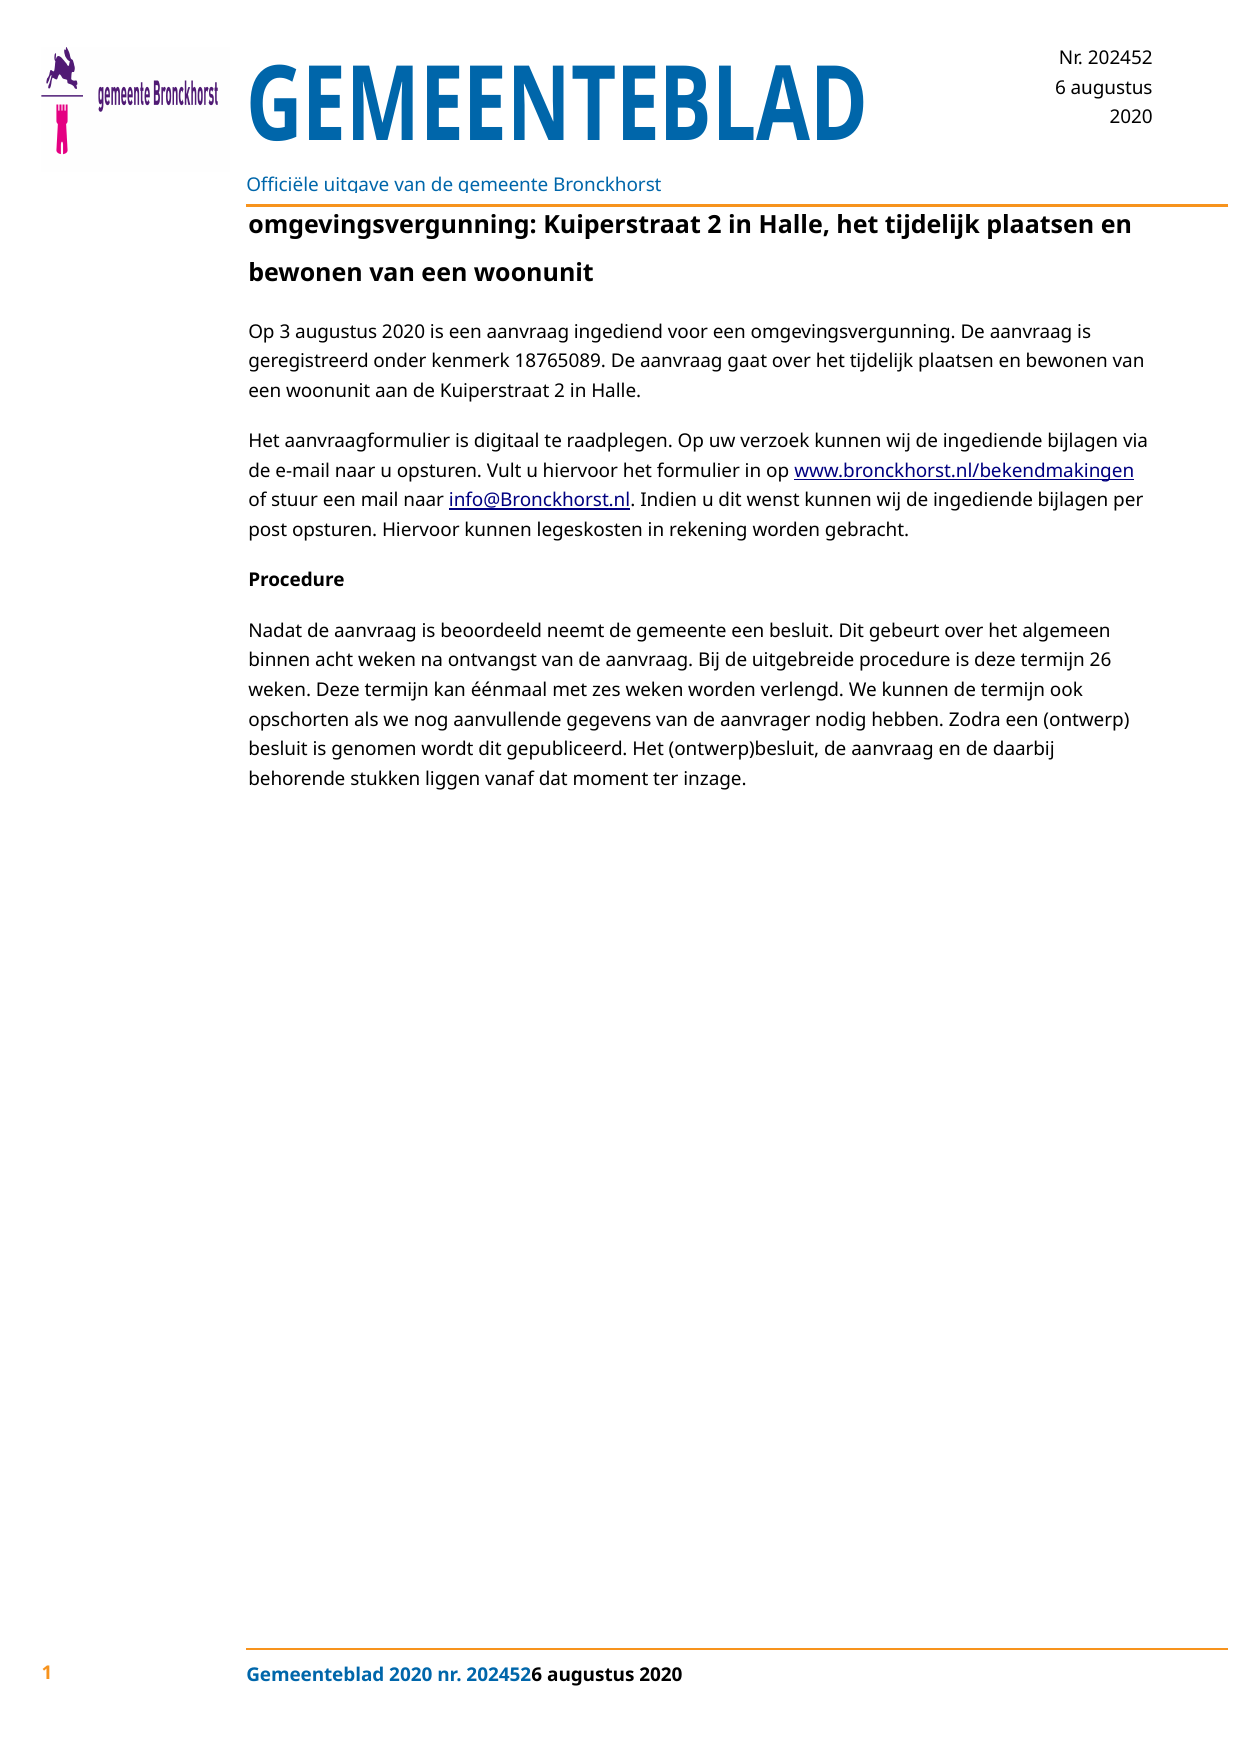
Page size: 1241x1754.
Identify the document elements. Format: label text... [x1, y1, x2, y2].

text Op 3 augustus 2020 is een aanvraag ingediend voor een omgevingsvergunning. De aanvraag is geregistreerd onder kenmerk 18765089. De aanvraag gaat over het tijdelijk plaatsen en bewonen van een woonunit aan de Kuiperstraat 2 in Halle. [248, 318, 1152, 403]
text Procedure [248, 567, 1152, 592]
text Het aanvraagformulier is digitaal te raadplegen. Op uw verzoek kunnen wij de ingediende bijlagen via de e-mail naar u opsturen. Vult u hiervoor het formulier in op www.bronckhorst.nl/bekendmakingen of stuur een mail naar info@Bronckhorst.nl. Indien u dit wenst kunnen wij de ingediende bijlagen per post opsturen. Hiervoor kunnen legeskosten in rekening worden gebracht. [248, 427, 1152, 542]
picture [41, 47, 231, 172]
text omgevingsvergunning: Kuiperstraat 2 in Halle, het tijdelijk plaatsen en bewonen van een woonunit [248, 207, 1152, 288]
text Nadat de aanvraag is beoordeeld neemt de gemeente een besluit. Dit gebeurt over het algemeen binnen acht weken na ontvangst van de aanvraag. Bij de uitgebreide procedure is deze termijn 26 weken. Deze termijn kan éénmaal met zes weken worden verlengd. We kunnen de termijn ook opschorten als we nog aanvullende gegevens van de aanvrager nodig hebben. Zodra een (ontwerp) besluit is genomen wordt dit gepubliceerd. Het (ontwerp)besluit, de aanvraag en de daarbij behorende stukken liggen vanaf dat moment ter inzage. [248, 617, 1152, 791]
